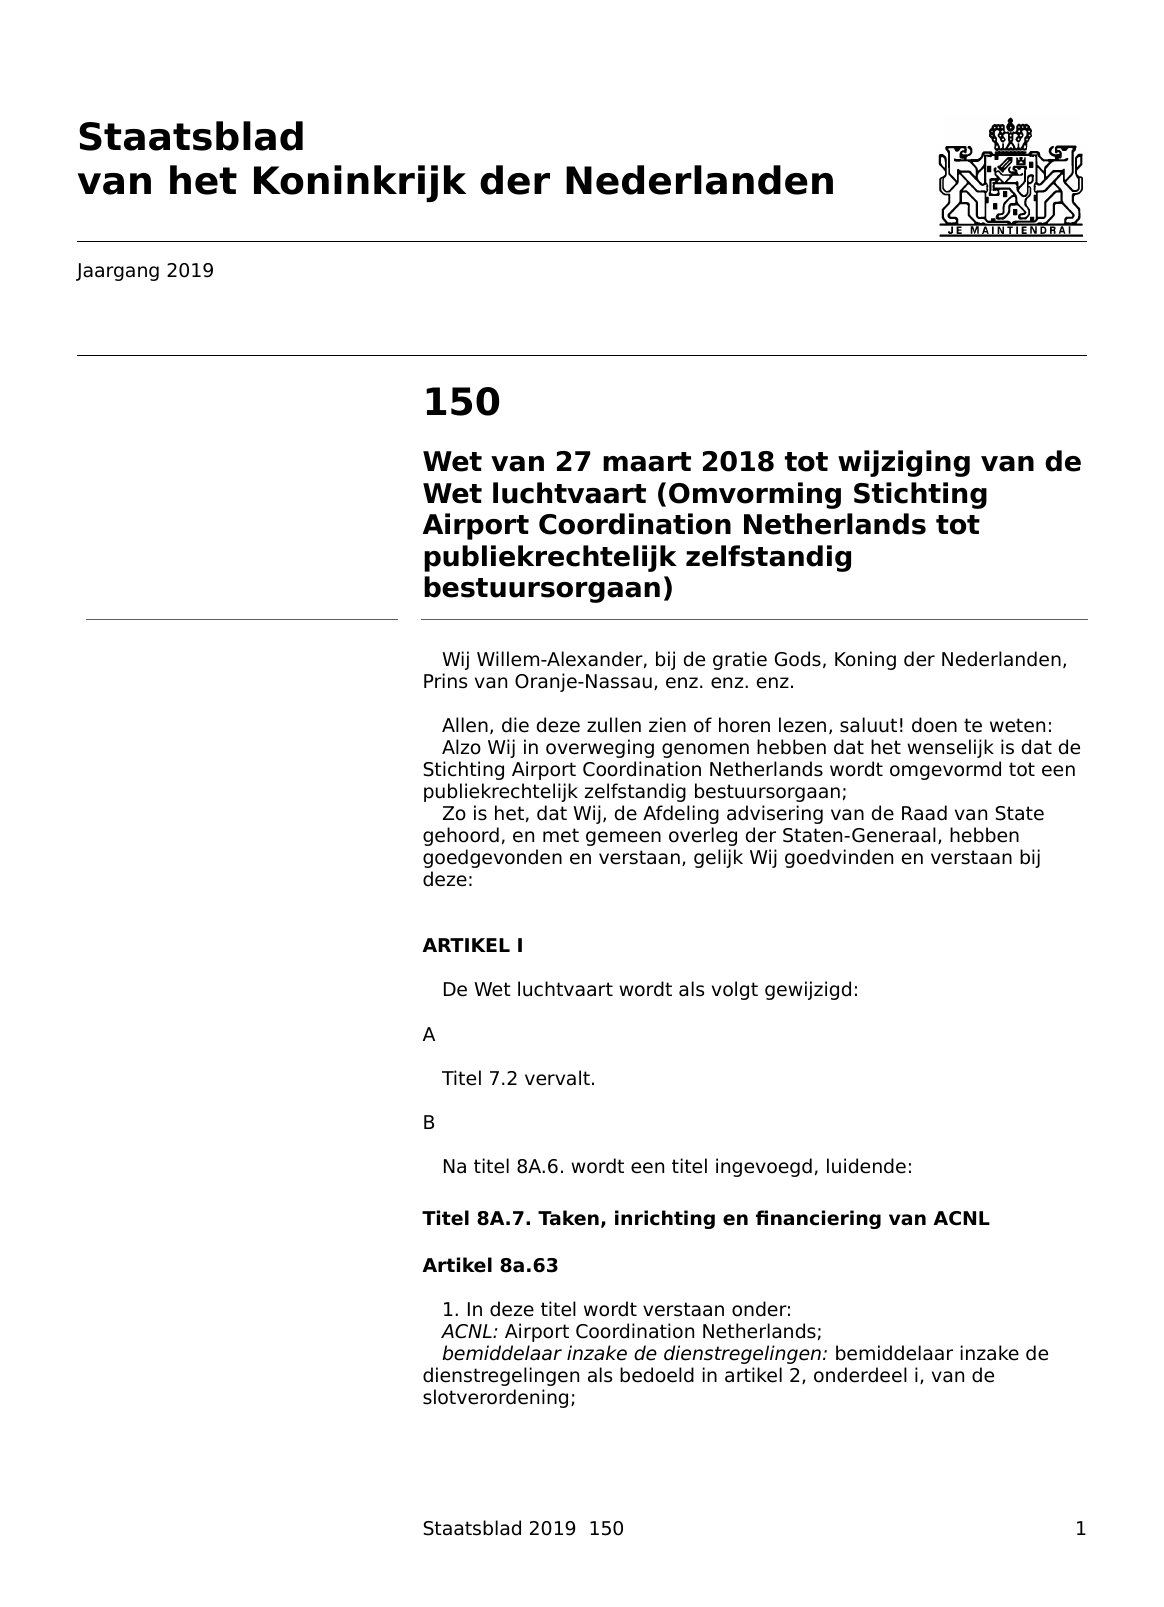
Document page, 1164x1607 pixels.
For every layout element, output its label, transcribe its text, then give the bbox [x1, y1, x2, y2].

text Wij Willem-Alexander, bij de gratie Gods, Koning der Nederlanden, Prins van Oranje-Nassau, enz. enz. enz. [422, 649, 1087, 693]
text 1. In deze titel wordt verstaan onder: [422, 1299, 1087, 1321]
table_cell Jaargang 2019 [77, 242, 1087, 355]
table_header [886, 100, 1087, 241]
text De Wet luchtvaart wordt als volgt gewijzigd: [422, 979, 1087, 1001]
text bemiddelaar inzake de dienstregelingen: bemiddelaar inzake de dienstregelingen als bedoeld in artikel 2, onderdeel i, van de slotverordening; [422, 1343, 1087, 1409]
subtitle ARTIKEL I [422, 935, 1087, 957]
text Na titel 8A.6. wordt een titel ingevoegd, luidende: [422, 1156, 1087, 1178]
subtitle Titel 8A.7. Taken, inrichting en financiering van ACNL [422, 1208, 1087, 1230]
text Alzo Wij in overweging genomen hebben dat het wenselijk is dat de Stichting Airport Coordination Netherlands wordt omgevormd tot een publiekrechtelijk zelfstandig bestuursorgaan; [422, 737, 1087, 803]
text A [422, 1023, 1087, 1045]
picture [936, 115, 1087, 240]
text ACNL: Airport Coordination Netherlands; [422, 1321, 1087, 1343]
text B [422, 1112, 1087, 1134]
subtitle 150 [422, 381, 1087, 424]
text Allen, die deze zullen zien of horen lezen, saluut! doen te weten: [422, 715, 1087, 737]
text Titel 7.2 vervalt. [422, 1068, 1087, 1089]
table_header Staatsblad van het Koninkrijk der Nederlanden [77, 100, 886, 241]
text Zo is het, dat Wij, de Afdeling advisering van de Raad van State gehoord, en met gemeen overleg der Staten-Generaal, hebben goedgevonden en verstaan, gelijk Wij goedvinden en verstaan bij deze: [422, 803, 1087, 891]
subtitle Artikel 8a.63 [422, 1255, 1087, 1277]
text Wet van 27 maart 2018 tot wijziging van de Wet luchtvaart (Omvorming Stichting Airport Coordination Netherlands tot publiekrechtelijk zelfstandig bestuursorgaan) [422, 447, 1087, 604]
